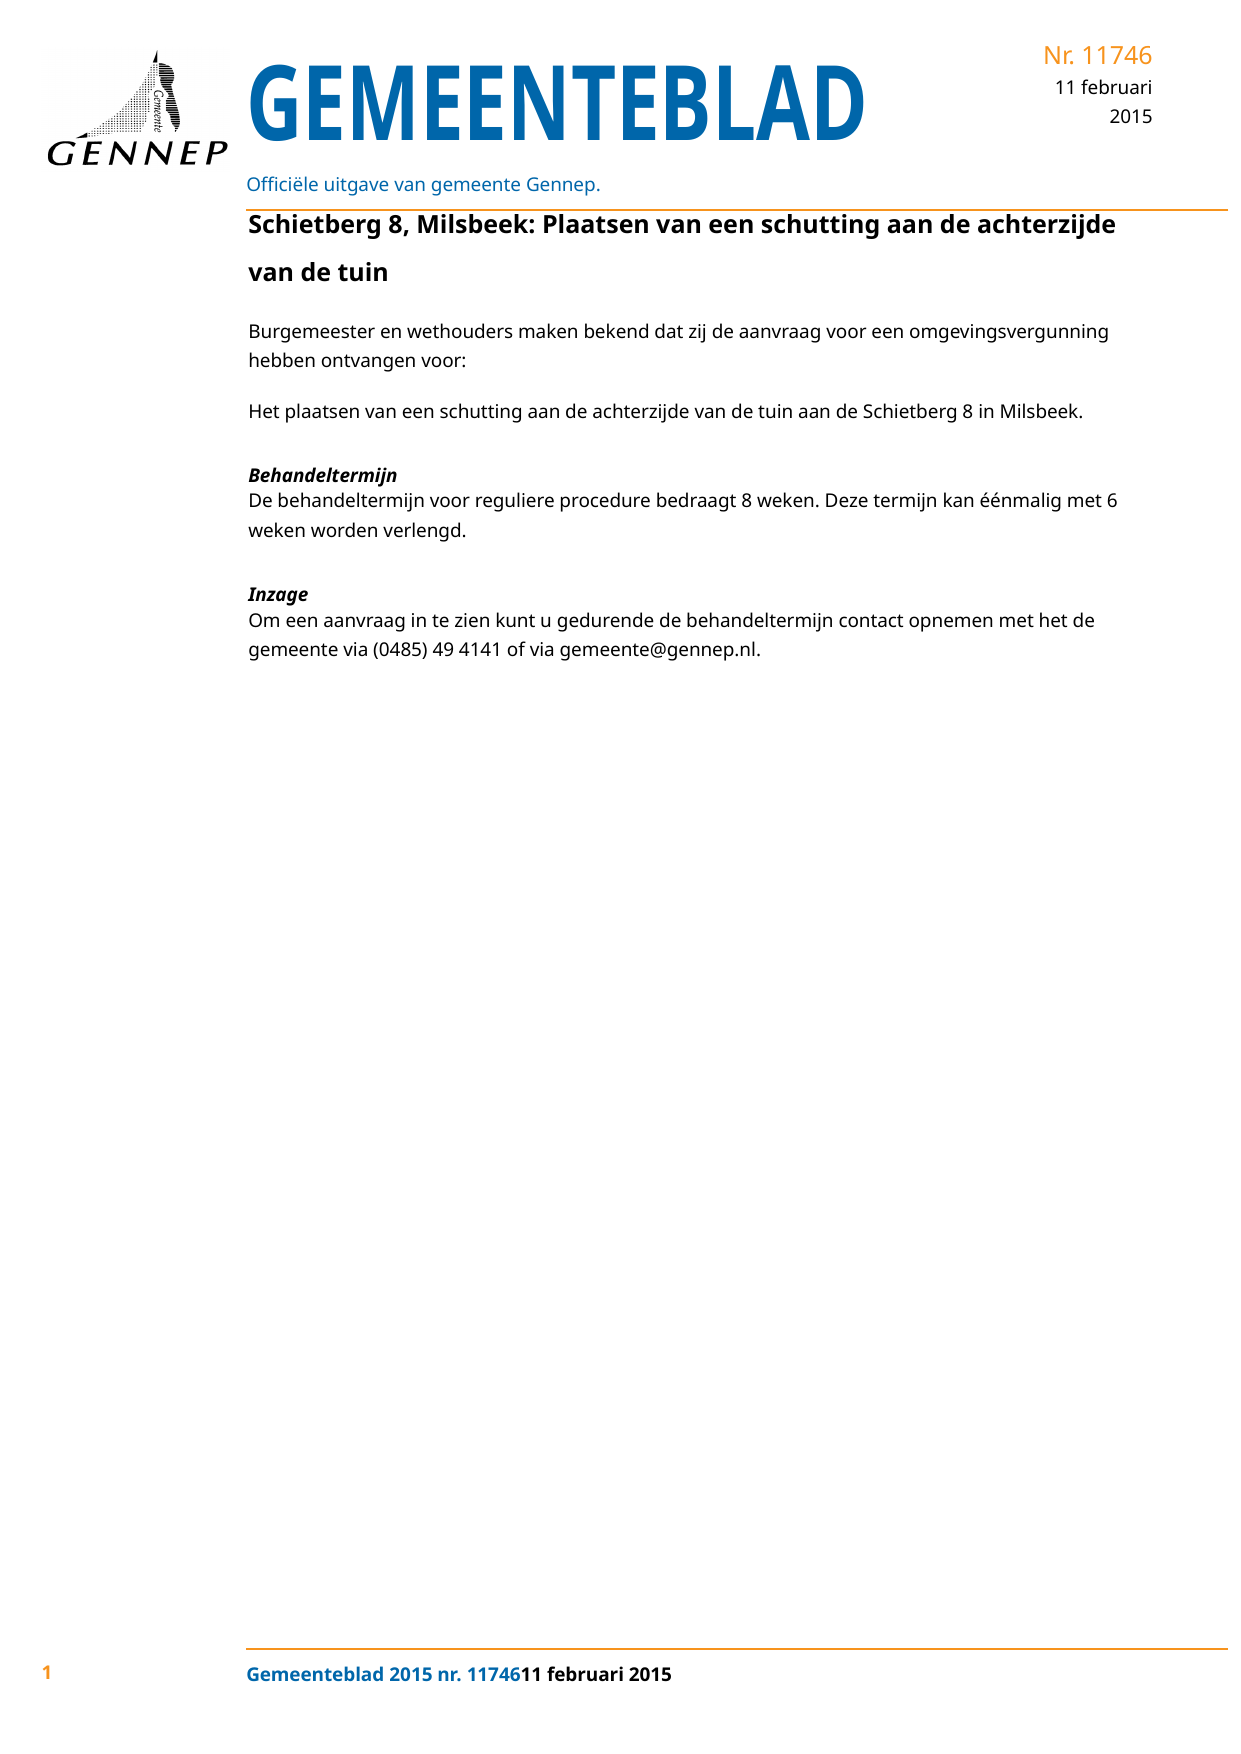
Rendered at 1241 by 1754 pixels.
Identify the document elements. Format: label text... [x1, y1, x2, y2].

text Burgemeester en wethouders maken bekend dat zij de aanvraag voor een omgevingsvergunning hebben ontvangen voor: [248, 318, 1152, 373]
picture [41, 47, 231, 172]
text Het plaatsen van een schutting aan de achterzijde van de tuin aan de Schietberg 8 in Milsbeek. [248, 398, 1152, 424]
text Om een aanvraag in te zien kunt u gedurende de behandeltermijn contact opnemen met het de gemeente via (0485) 49 4141 of via gemeente@gennep.nl. [248, 607, 1152, 662]
text Schietberg 8, Milsbeek: Plaatsen van een schutting aan de achterzijde van de tuin [248, 211, 1152, 288]
text Behandeltermijn [248, 462, 1152, 488]
text Inzage [248, 581, 1152, 607]
text De behandeltermijn voor reguliere procedure bedraagt 8 weken. Deze termijn kan éénmalig met 6 weken worden verlengd. [248, 488, 1152, 543]
